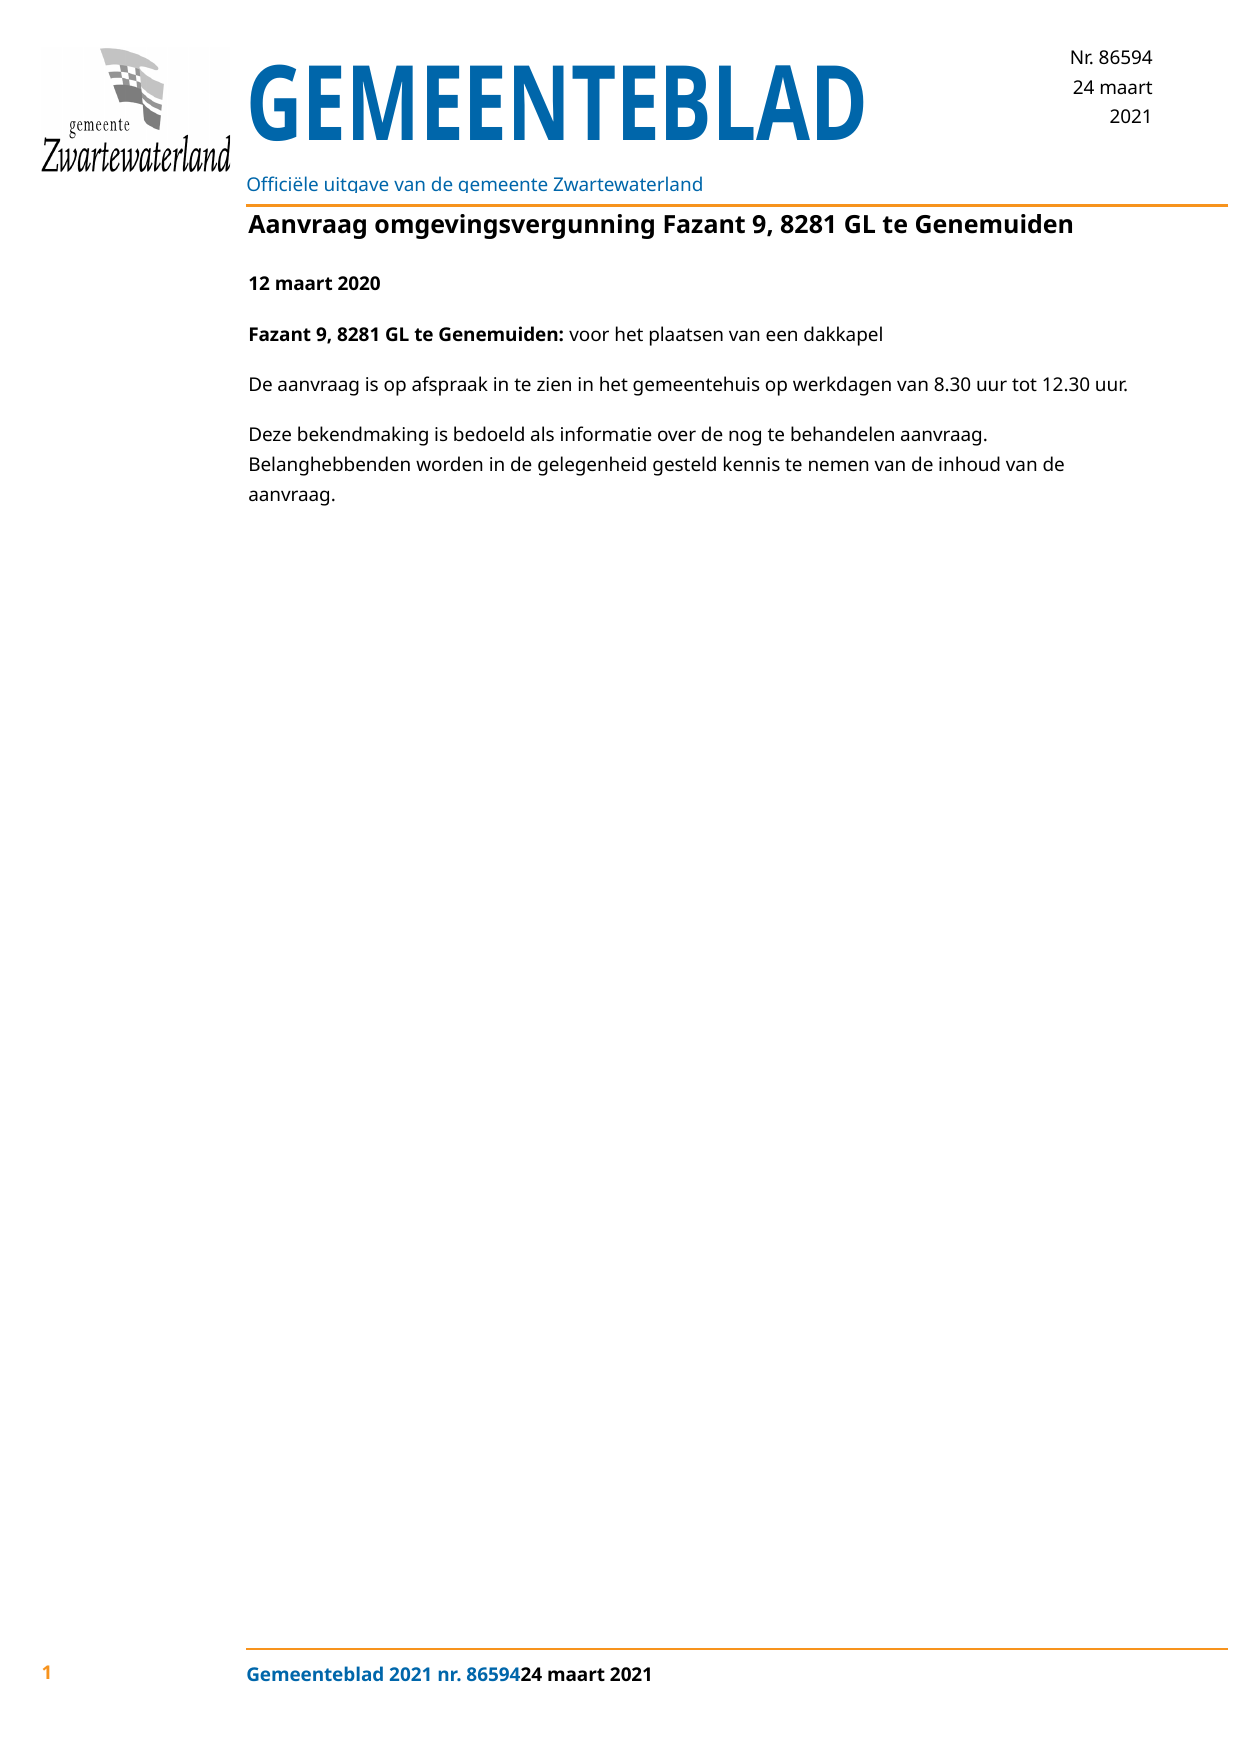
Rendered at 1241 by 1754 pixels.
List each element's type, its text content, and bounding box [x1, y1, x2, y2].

text De aanvraag is op afspraak in te zien in het gemeentehuis op werkdagen van 8.30 uur tot 12.30 uur. [248, 371, 1152, 397]
text Deze bekendmaking is bedoeld als informatie over de nog te behandelen aanvraag. Belanghebbenden worden in de gelegenheid gesteld kennis te nemen van de inhoud van de aanvraag. [248, 422, 1152, 506]
text Aanvraag omgevingsvergunning Fazant 9, 8281 GL te Genemuiden [248, 207, 1152, 241]
text Fazant 9, 8281 GL te Genemuiden: voor het plaatsen van een dakkapel [248, 321, 1152, 346]
text 12 maart 2020 [248, 270, 1152, 296]
picture [41, 47, 231, 172]
